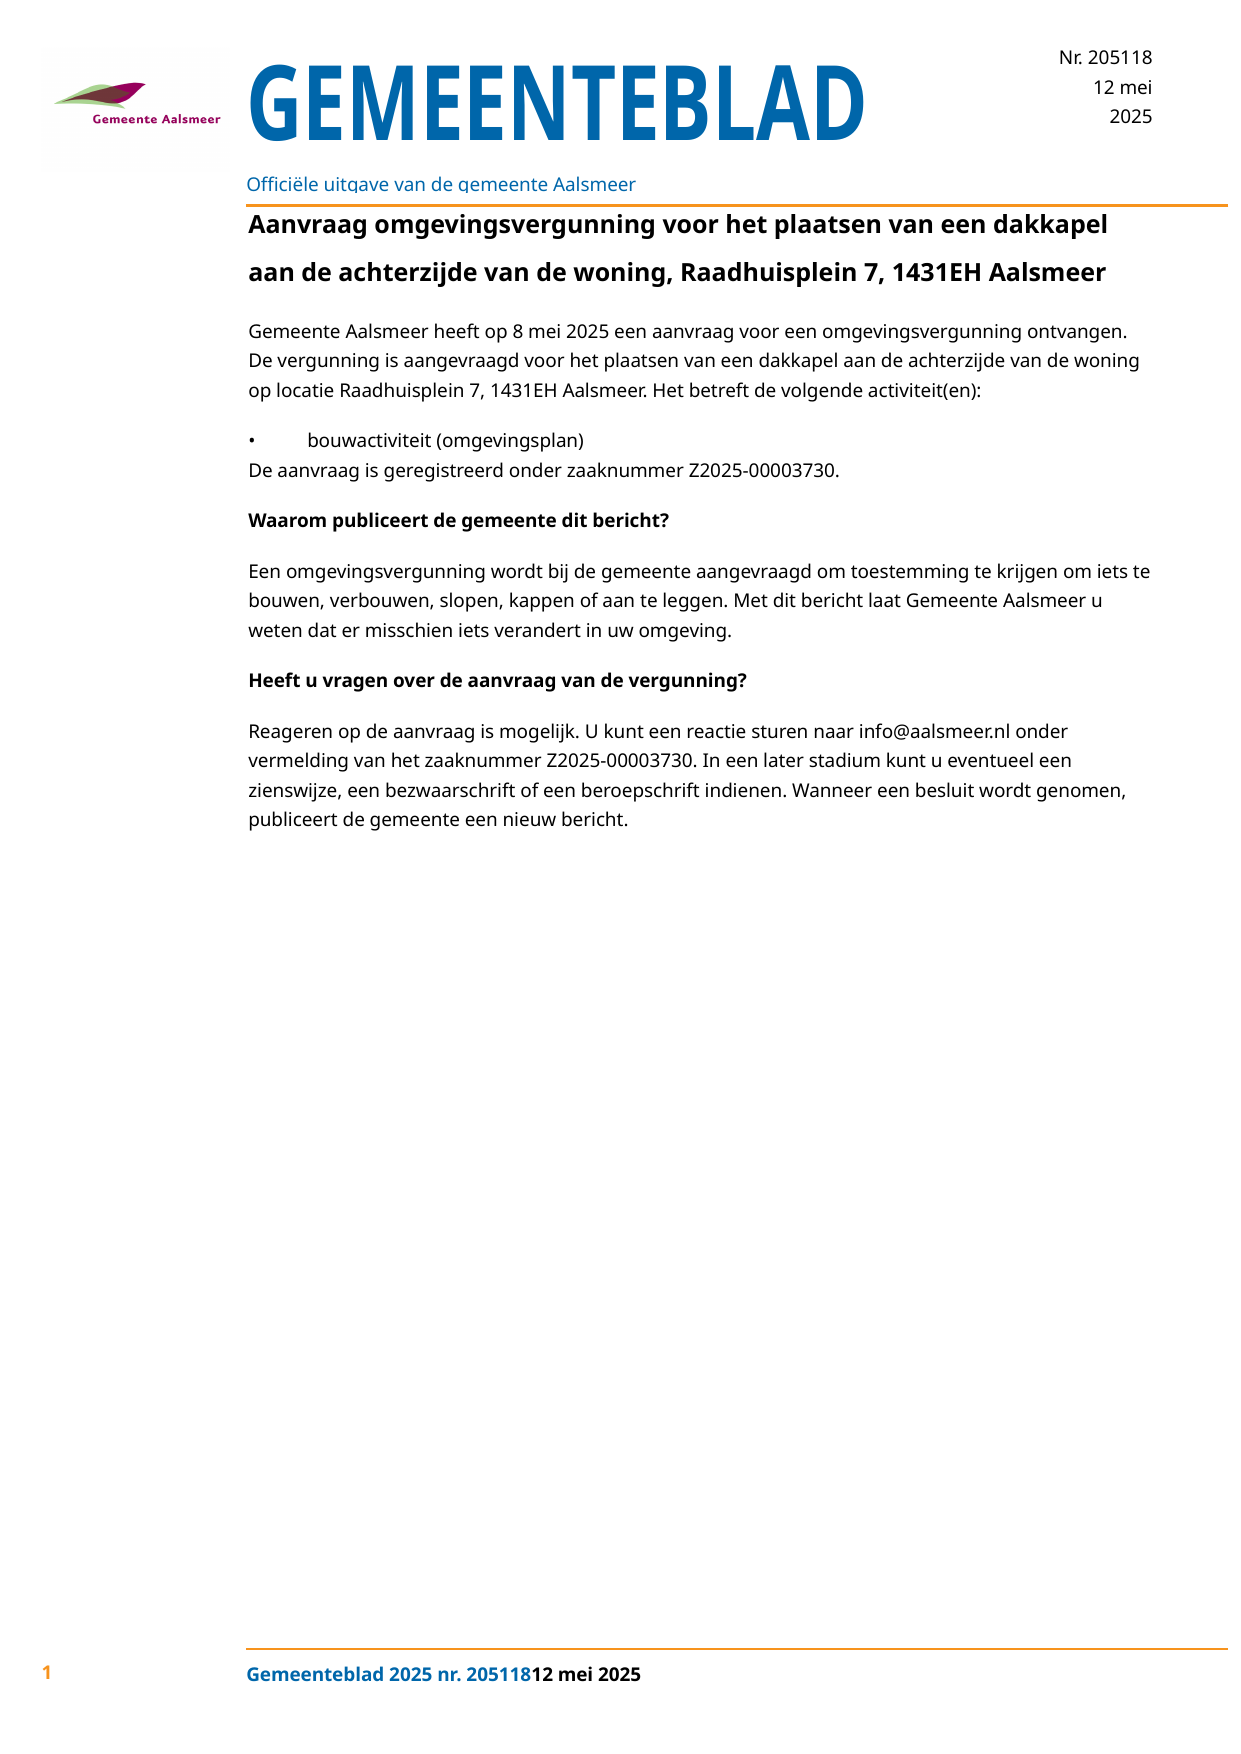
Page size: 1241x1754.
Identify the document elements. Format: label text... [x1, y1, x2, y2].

text Gemeente Aalsmeer heeft op 8 mei 2025 een aanvraag voor een omgevingsvergunning ontvangen. De vergunning is aangevraagd voor het plaatsen van een dakkapel aan de achterzijde van de woning op locatie Raadhuisplein 7, 1431EH Aalsmeer. Het betreft de volgende activiteit(en): [248, 318, 1152, 403]
list bouwactiviteit (omgevingsplan) [248, 427, 1152, 453]
text Waarom publiceert de gemeente dit bericht? [248, 507, 1152, 533]
text De aanvraag is geregistreerd onder zaaknummer Z2025-00003730. [248, 457, 1152, 483]
text Aanvraag omgevingsvergunning voor het plaatsen van een dakkapel aan de achterzijde van de woning, Raadhuisplein 7, 1431EH Aalsmeer [248, 207, 1152, 288]
text Een omgevingsvergunning wordt bij de gemeente aangevraagd om toestemming te krijgen om iets te bouwen, verbouwen, slopen, kappen of aan te leggen. Met dit bericht laat Gemeente Aalsmeer u weten dat er misschien iets verandert in uw omgeving. [248, 558, 1152, 643]
text Reageren op de aanvraag is mogelijk. U kunt een reactie sturen naar info@aalsmeer.nl onder vermelding van het zaaknummer Z2025-00003730. In een later stadium kunt u eventueel een zienswijze, een bezwaarschrift of een beroepschrift indienen. Wanneer een besluit wordt genomen, publiceert de gemeente een nieuw bericht. [248, 718, 1152, 832]
text Heeft u vragen over de aanvraag van de vergunning? [248, 667, 1152, 693]
picture [41, 47, 231, 172]
